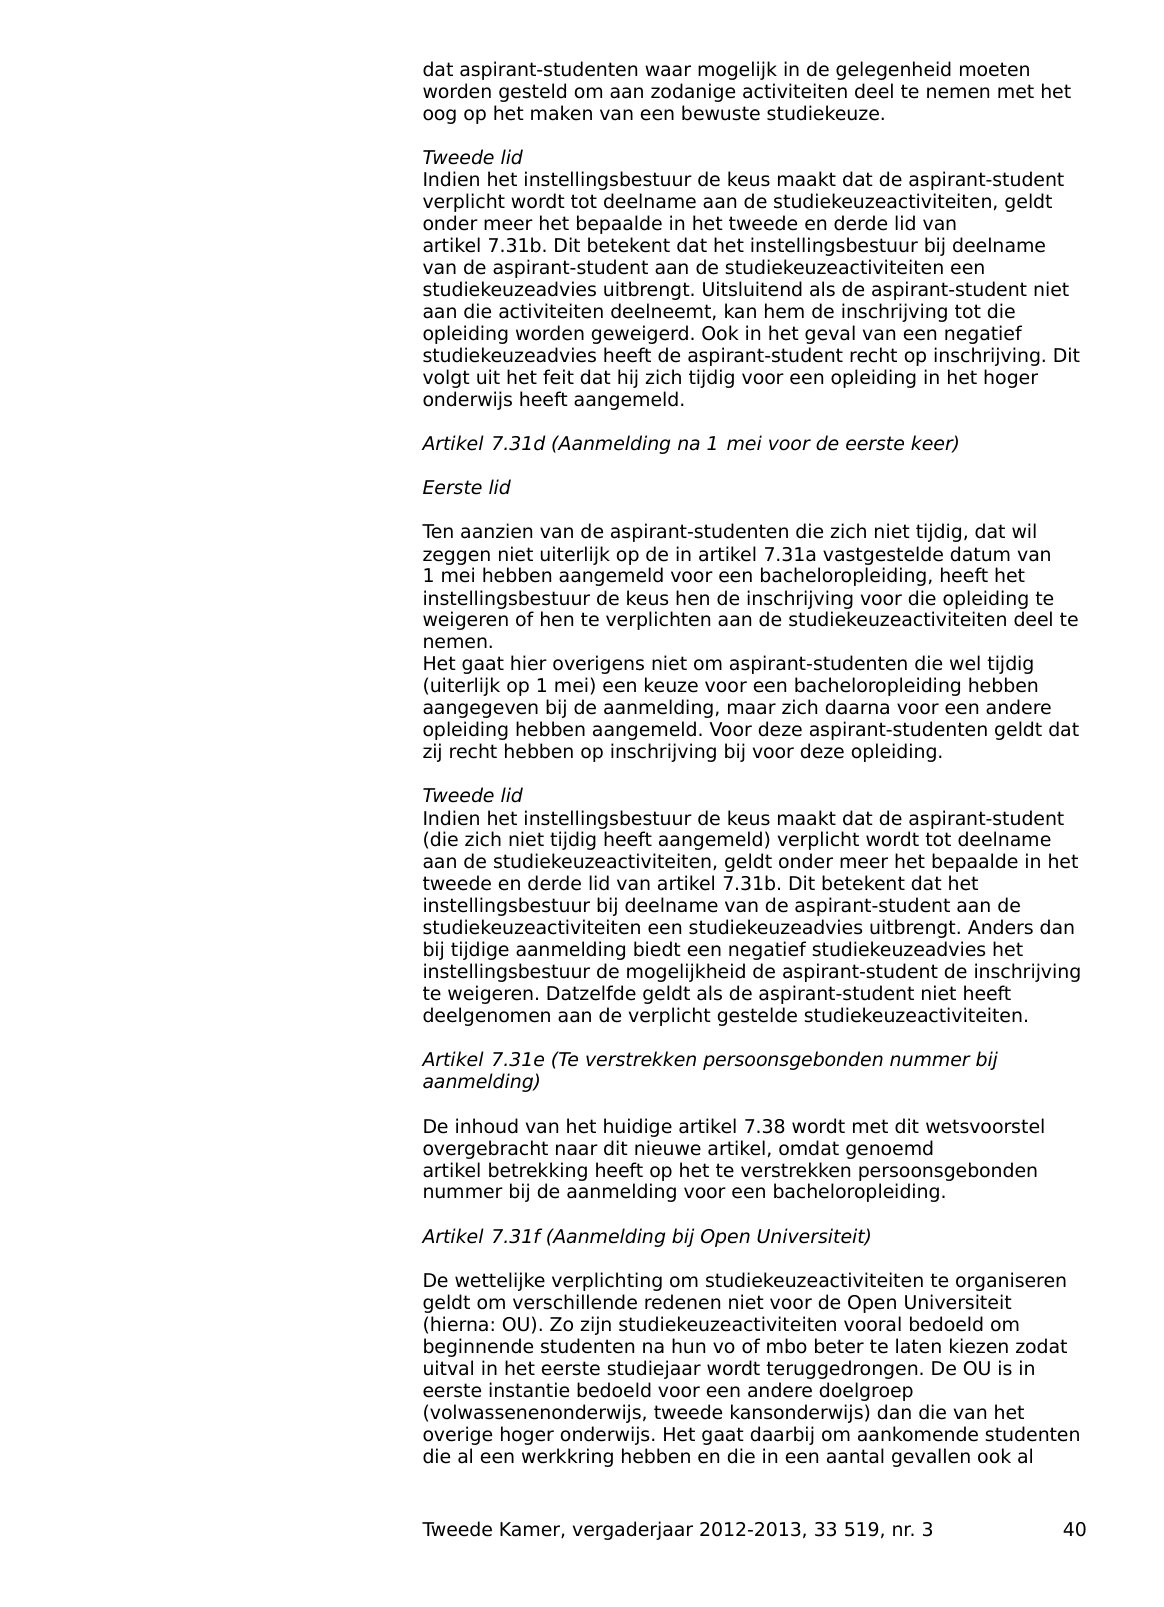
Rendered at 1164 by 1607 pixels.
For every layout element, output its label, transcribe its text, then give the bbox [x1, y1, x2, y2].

text Het gaat hier overigens niet om aspirant-studenten die wel tijdig (uiterlijk op 1 mei) een keuze voor een bacheloropleiding hebben aangegeven bij de aanmelding, maar zich daarna voor een andere opleiding hebben aangemeld. Voor deze aspirant-studenten geldt dat zij recht hebben op inschrijving bij voor deze opleiding. [422, 653, 1087, 763]
text dat aspirant-studenten waar mogelijk in de gelegenheid moeten worden gesteld om aan zodanige activiteiten deel te nemen met het oog op het maken van een bewuste studiekeuze. [422, 59, 1087, 125]
text Indien het instellingsbestuur de keus maakt dat de aspirant-student (die zich niet tijdig heeft aangemeld) verplicht wordt tot deelname aan de studiekeuzeactiviteiten, geldt onder meer het bepaalde in het tweede en derde lid van artikel 7.31b. Dit betekent dat het instellingsbestuur bij deelname van de aspirant-student aan de studiekeuzeactiviteiten een studiekeuzeadvies uitbrengt. Anders dan bij tijdige aanmelding biedt een negatief studiekeuzeadvies het instellingsbestuur de mogelijkheid de aspirant-student de inschrijving te weigeren. Datzelfde geldt als de aspirant-student niet heeft deelgenomen aan de verplicht gestelde studiekeuzeactiviteiten. [422, 807, 1087, 1027]
subtitle Tweede lid [422, 147, 1087, 169]
subtitle Artikel 7.31f (Aanmelding bij Open Universiteit) [422, 1226, 1087, 1248]
text De inhoud van het huidige artikel 7.38 wordt met dit wetsvoorstel overgebracht naar dit nieuwe artikel, omdat genoemd artikel betrekking heeft op het te verstrekken persoonsgebonden nummer bij de aanmelding voor een bacheloropleiding. [422, 1116, 1087, 1203]
subtitle Tweede lid [422, 785, 1087, 807]
text Indien het instellingsbestuur de keus maakt dat de aspirant-student verplicht wordt tot deelname aan de studiekeuzeactiviteiten, geldt onder meer het bepaalde in het tweede en derde lid van artikel 7.31b. Dit betekent dat het instellingsbestuur bij deelname van de aspirant-student aan de studiekeuzeactiviteiten een studiekeuzeadvies uitbrengt. Uitsluitend als de aspirant-student niet aan die activiteiten deelneemt, kan hem de inschrijving tot die opleiding worden geweigerd. Ook in het geval van een negatief studiekeuzeadvies heeft de aspirant-student recht op inschrijving. Dit volgt uit het feit dat hij zich tijdig voor een opleiding in het hoger onderwijs heeft aangemeld. [422, 169, 1087, 411]
text De wettelijke verplichting om studiekeuzeactiviteiten te organiseren geldt om verschillende redenen niet voor de Open Universiteit (hierna: OU). Zo zijn studiekeuzeactiviteiten vooral bedoeld om beginnende studenten na hun vo of mbo beter te laten kiezen zodat uitval in het eerste studiejaar wordt teruggedrongen. De OU is in eerste instantie bedoeld voor een andere doelgroep (volwassenenonderwijs, tweede kansonderwijs) dan die van het overige hoger onderwijs. Het gaat daarbij om aankomende studenten die al een werkkring hebben en die in een aantal gevallen ook al [422, 1270, 1087, 1468]
subtitle Artikel 7.31e (Te verstrekken persoonsgebonden nummer bij aanmelding) [422, 1049, 1087, 1093]
subtitle Artikel 7.31d (Aanmelding na 1 mei voor de eerste keer) [422, 433, 1087, 455]
subtitle Eerste lid [422, 477, 1087, 499]
text Ten aanzien van de aspirant-studenten die zich niet tijdig, dat wil zeggen niet uiterlijk op de in artikel 7.31a vastgestelde datum van 1 mei hebben aangemeld voor een bacheloropleiding, heeft het instellingsbestuur de keus hen de inschrijving voor die opleiding te weigeren of hen te verplichten aan de studiekeuzeactiviteiten deel te nemen. [422, 521, 1087, 653]
